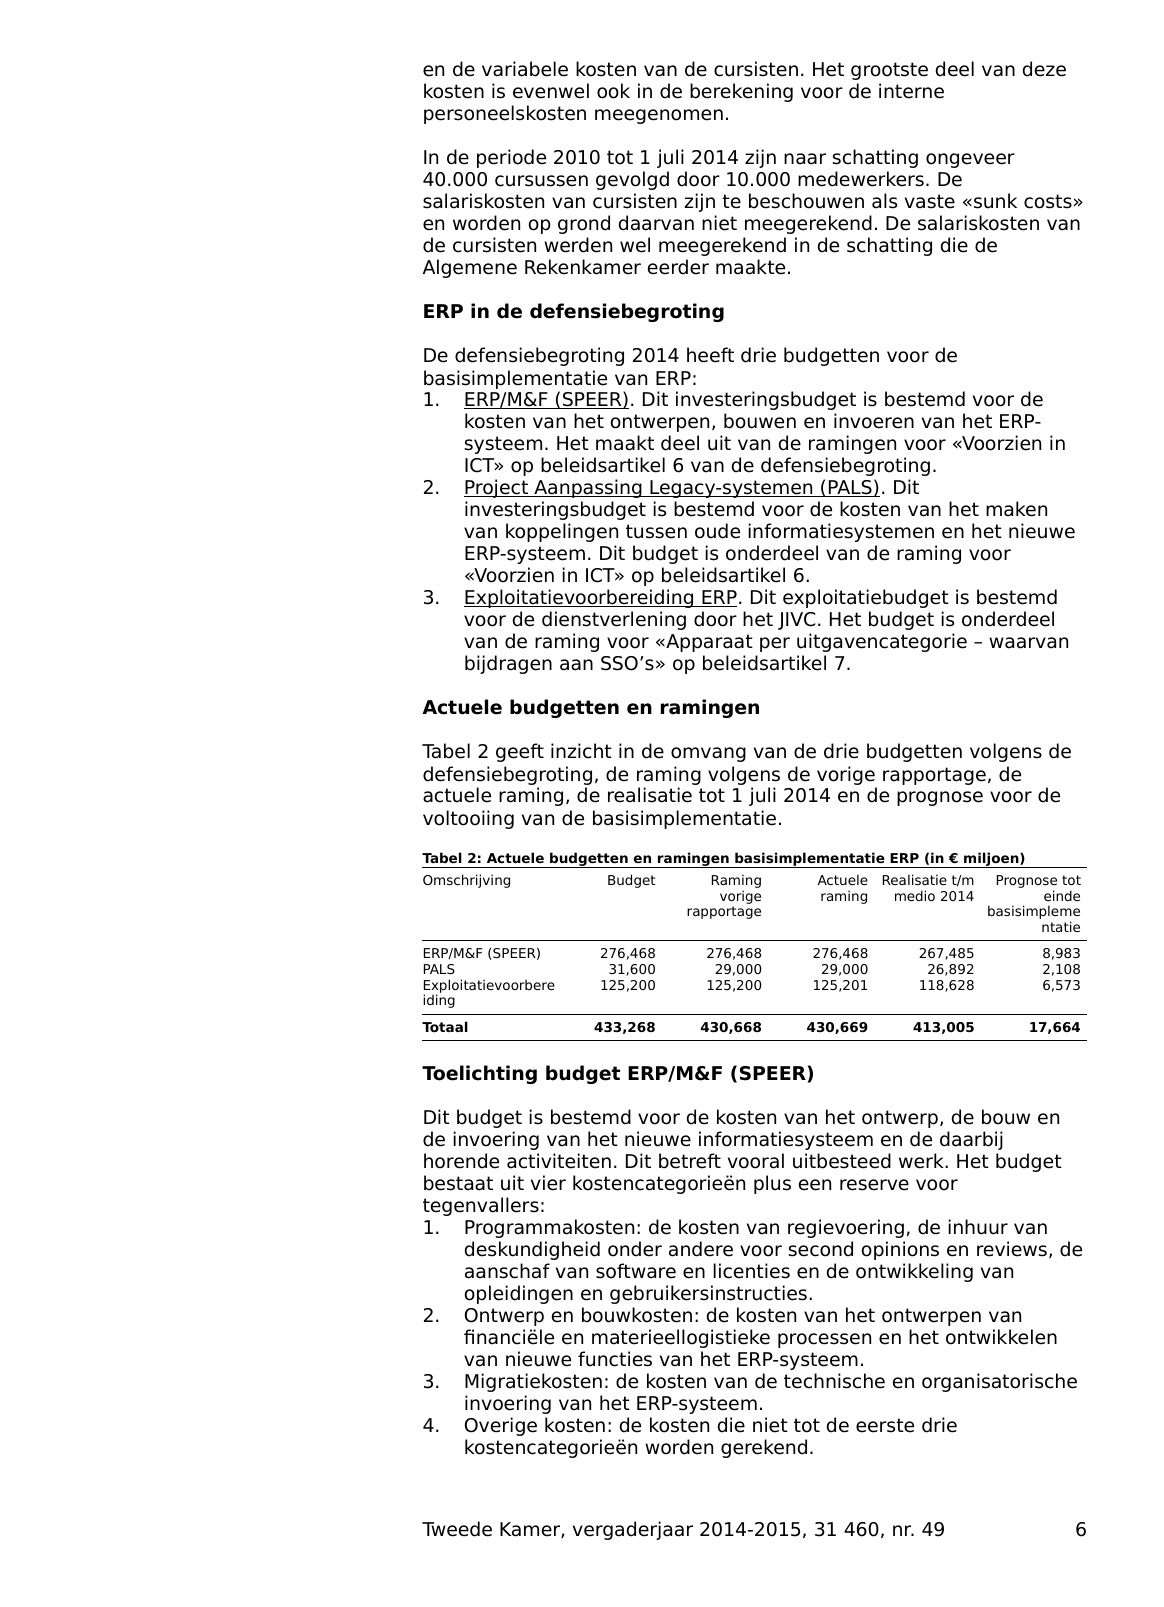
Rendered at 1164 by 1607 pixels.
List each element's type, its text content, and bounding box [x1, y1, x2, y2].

table_cell 267,485 [874, 941, 980, 962]
text 1. Programmakosten: de kosten van regievoering, de inhuur van deskundigheid onder andere voor second opinions en reviews, de aanschaf van software en licenties en de ontwikkeling van opleidingen en gebruikersinstructies. [422, 1217, 1087, 1305]
table_cell 31,600 [555, 962, 661, 977]
text Dit budget is bestemd voor de kosten van het ontwerp, de bouw en de invoering van het nieuwe informatiesysteem en de daarbij horende activiteiten. Dit betreft vooral uitbesteed werk. Het budget bestaat uit vier kostencategorieën plus een reserve voor tegenvallers: [422, 1107, 1087, 1217]
table_cell 125,201 [768, 978, 874, 1014]
subtitle Actuele budgetten en ramingen [422, 697, 1087, 719]
table_cell Realisatie t/m medio 2014 [874, 868, 980, 940]
table_cell Exploitatievoorbereiding [422, 978, 555, 1014]
table_cell 125,200 [555, 978, 661, 1014]
table_cell Budget [555, 868, 661, 940]
text 2. Project Aanpassing Legacy-systemen (PALS). Dit investeringsbudget is bestemd voor de kosten van het maken van koppelingen tussen oude informatiesystemen en het nieuwe ERP-systeem. Dit budget is onderdeel van de raming voor «Voorzien in ICT» op beleidsartikel 6. [422, 477, 1087, 587]
text 2. Ontwerp en bouwkosten: de kosten van het ontwerpen van financiële en materieellogistieke processen en het ontwikkelen van nieuwe functies van het ERP-systeem. [422, 1305, 1087, 1371]
text 1. ERP/M&F (SPEER). Dit investeringsbudget is bestemd voor de kosten van het ontwerpen, bouwen en invoeren van het ERP-systeem. Het maakt deel uit van de ramingen voor «Voorzien in ICT» op beleidsartikel 6 van de defensiebegroting. [422, 389, 1087, 477]
table_cell 433,268 [555, 1015, 661, 1040]
table_cell 430,669 [768, 1015, 874, 1040]
text Tabel 2 geeft inzicht in de omvang van de drie budgetten volgens de defensiebegroting, de raming volgens de vorige rapportage, de actuele raming, de realisatie tot 1 juli 2014 en de prognose voor de voltooiing van de basisimplementatie. [422, 741, 1087, 829]
table_cell 430,668 [661, 1015, 768, 1040]
subtitle ERP in de defensiebegroting [422, 301, 1087, 323]
text 3. Migratiekosten: de kosten van de technische en organisatorische invoering van het ERP-systeem. [422, 1371, 1087, 1415]
table_cell 413,005 [874, 1015, 980, 1040]
table_cell 125,200 [661, 978, 768, 1014]
table_cell 276,468 [768, 941, 874, 962]
table_cell 29,000 [661, 962, 768, 977]
table_cell 6,573 [980, 978, 1087, 1014]
text en de variabele kosten van de cursisten. Het grootste deel van deze kosten is evenwel ook in de berekening voor de interne personeelskosten meegenomen. [422, 59, 1087, 125]
table_header Tabel 2: Actuele budgetten en ramingen basisimplementatie ERP (in € miljoen) [422, 851, 1087, 867]
table_cell Raming vorige rapportage [661, 868, 768, 940]
text 4. Overige kosten: de kosten die niet tot de eerste drie kostencategorieën worden gerekend. [422, 1415, 1087, 1459]
table_cell 26,892 [874, 962, 980, 977]
table_cell ERP/M&F (SPEER) [422, 941, 555, 962]
text De defensiebegroting 2014 heeft drie budgetten voor de basisimplementatie van ERP: [422, 345, 1087, 389]
table_cell Actuele raming [768, 868, 874, 940]
text 3. Exploitatievoorbereiding ERP. Dit exploitatiebudget is bestemd voor de dienstverlening door het JIVC. Het budget is onderdeel van de raming voor «Apparaat per uitgavencategorie – waarvan bijdragen aan SSO’s» op beleidsartikel 7. [422, 587, 1087, 675]
table_cell 8,983 [980, 941, 1087, 962]
table_cell 276,468 [661, 941, 768, 962]
table_cell 17,664 [980, 1015, 1087, 1040]
table_cell 276,468 [555, 941, 661, 962]
table_cell Totaal [422, 1015, 555, 1040]
table_cell 2,108 [980, 962, 1087, 977]
table_cell PALS [422, 962, 555, 977]
table_cell Prognose tot einde basisimplementatie [980, 868, 1087, 940]
table_cell Omschrijving [422, 868, 555, 940]
text In de periode 2010 tot 1 juli 2014 zijn naar schatting ongeveer 40.000 cursussen gevolgd door 10.000 medewerkers. De salariskosten van cursisten zijn te beschouwen als vaste «sunk costs» en worden op grond daarvan niet meegerekend. De salariskosten van de cursisten werden wel meegerekend in de schatting die de Algemene Rekenkamer eerder maakte. [422, 147, 1087, 279]
table_cell 118,628 [874, 978, 980, 1014]
subtitle Toelichting budget ERP/M&F (SPEER) [422, 1063, 1087, 1085]
table_cell 29,000 [768, 962, 874, 977]
